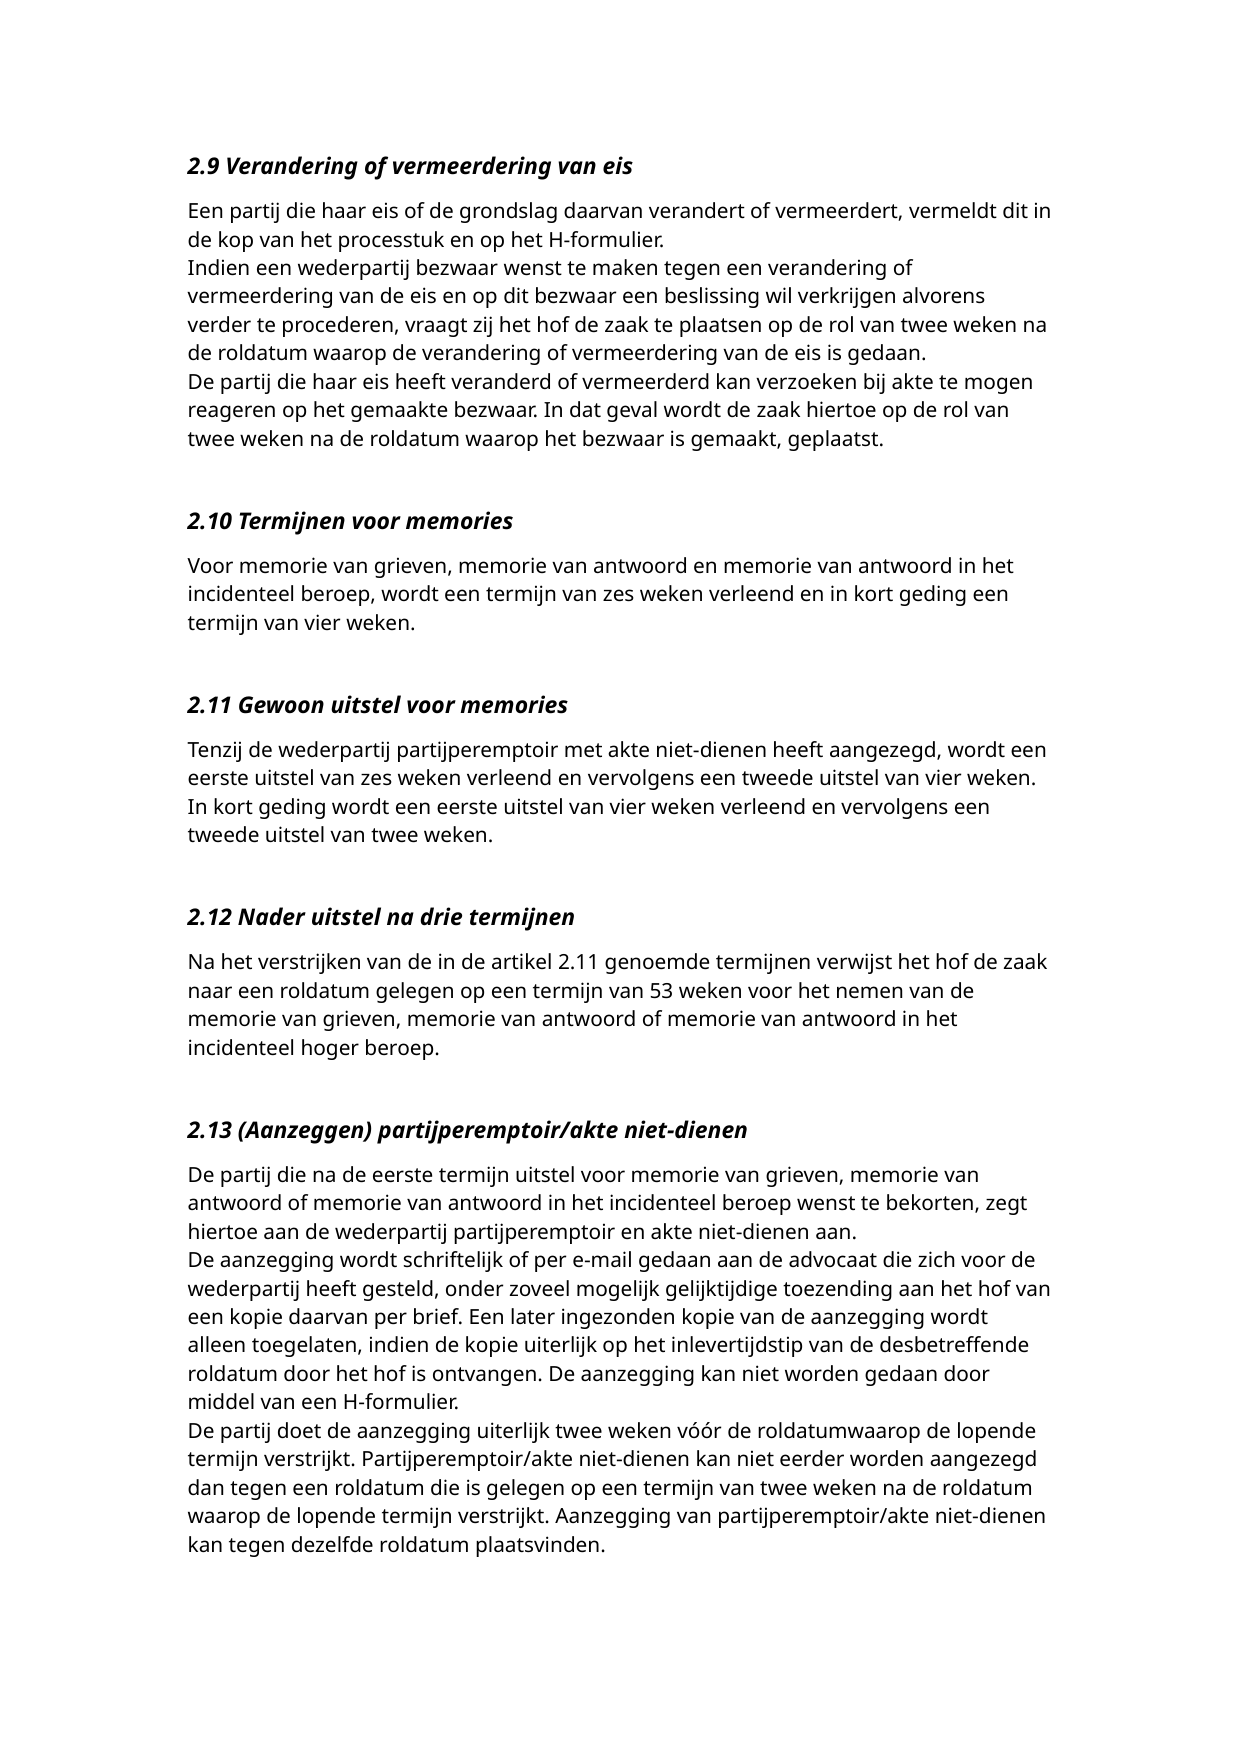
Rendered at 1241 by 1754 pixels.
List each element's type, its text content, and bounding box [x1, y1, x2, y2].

text Een partij die haar eis of de grondslag daarvan verandert of vermeerdert, vermeldt dit in de kop van het processtuk en op het H-formulier. [187, 196, 1053, 253]
subtitle 2.12 Nader uitstel na drie termijnen [187, 901, 1053, 932]
text De partij die haar eis heeft veranderd of vermeerderd kan verzoeken bij akte te mogen reageren op het gemaakte bezwaar. In dat geval wordt de zaak hiertoe op de rol van twee weken na de roldatum waarop het bezwaar is gemaakt, geplaatst. [187, 367, 1053, 452]
text Tenzij de wederpartij partijperemptoir met akte niet-dienen heeft aangezegd, wordt een eerste uitstel van zes weken verleend en vervolgens een tweede uitstel van vier weken. In kort geding wordt een eerste uitstel van vier weken verleend en vervolgens een tweede uitstel van twee weken. [187, 735, 1053, 849]
text Indien een wederpartij bezwaar wenst te maken tegen een verandering of vermeerdering van de eis en op dit bezwaar een beslissing wil verkrijgen alvorens verder te procederen, vraagt zij het hof de zaak te plaatsen op de rol van twee weken na de roldatum waarop de verandering of vermeerdering van de eis is gedaan. [187, 253, 1053, 367]
text De partij doet de aanzegging uiterlijk twee weken vóór de roldatumwaarop de lopende termijn verstrijkt. Partijperemptoir/akte niet-dienen kan niet eerder worden aangezegd dan tegen een roldatum die is gelegen op een termijn van twee weken na de roldatum waarop de lopende termijn verstrijkt. Aanzegging van partijperemptoir/akte niet-dienen kan tegen dezelfde roldatum plaatsvinden. [187, 1416, 1053, 1558]
text De aanzegging wordt schriftelijk of per e-mail gedaan aan de advocaat die zich voor de wederpartij heeft gesteld, onder zoveel mogelijk gelijktijdige toezending aan het hof van een kopie daarvan per brief. Een later ingezonden kopie van de aanzegging wordt alleen toegelaten, indien de kopie uiterlijk op het inlevertijdstip van de desbetreffende roldatum door het hof is ontvangen. De aanzegging kan niet worden gedaan door middel van een H-formulier. [187, 1245, 1053, 1416]
subtitle 2.13 (Aanzeggen) partijperemptoir/akte niet-dienen [187, 1114, 1053, 1145]
subtitle 2.10 Termijnen voor memories [187, 505, 1053, 536]
text Voor memorie van grieven, memorie van antwoord en memorie van antwoord in het incidenteel beroep, wordt een termijn van zes weken verleend en in kort geding een termijn van vier weken. [187, 551, 1053, 636]
text Na het verstrijken van de in de artikel 2.11 genoemde termijnen verwijst het hof de zaak naar een roldatum gelegen op een termijn van 53 weken voor het nemen van de memorie van grieven, memorie van antwoord of memorie van antwoord in het incidenteel hoger beroep. [187, 947, 1053, 1061]
subtitle 2.9 Verandering of vermeerdering van eis [187, 150, 1053, 181]
subtitle 2.11 Gewoon uitstel voor memories [187, 689, 1053, 720]
text De partij die na de eerste termijn uitstel voor memorie van grieven, memorie van antwoord of memorie van antwoord in het incidenteel beroep wenst te bekorten, zegt hiertoe aan de wederpartij partijperemptoir en akte niet-dienen aan. [187, 1160, 1053, 1245]
